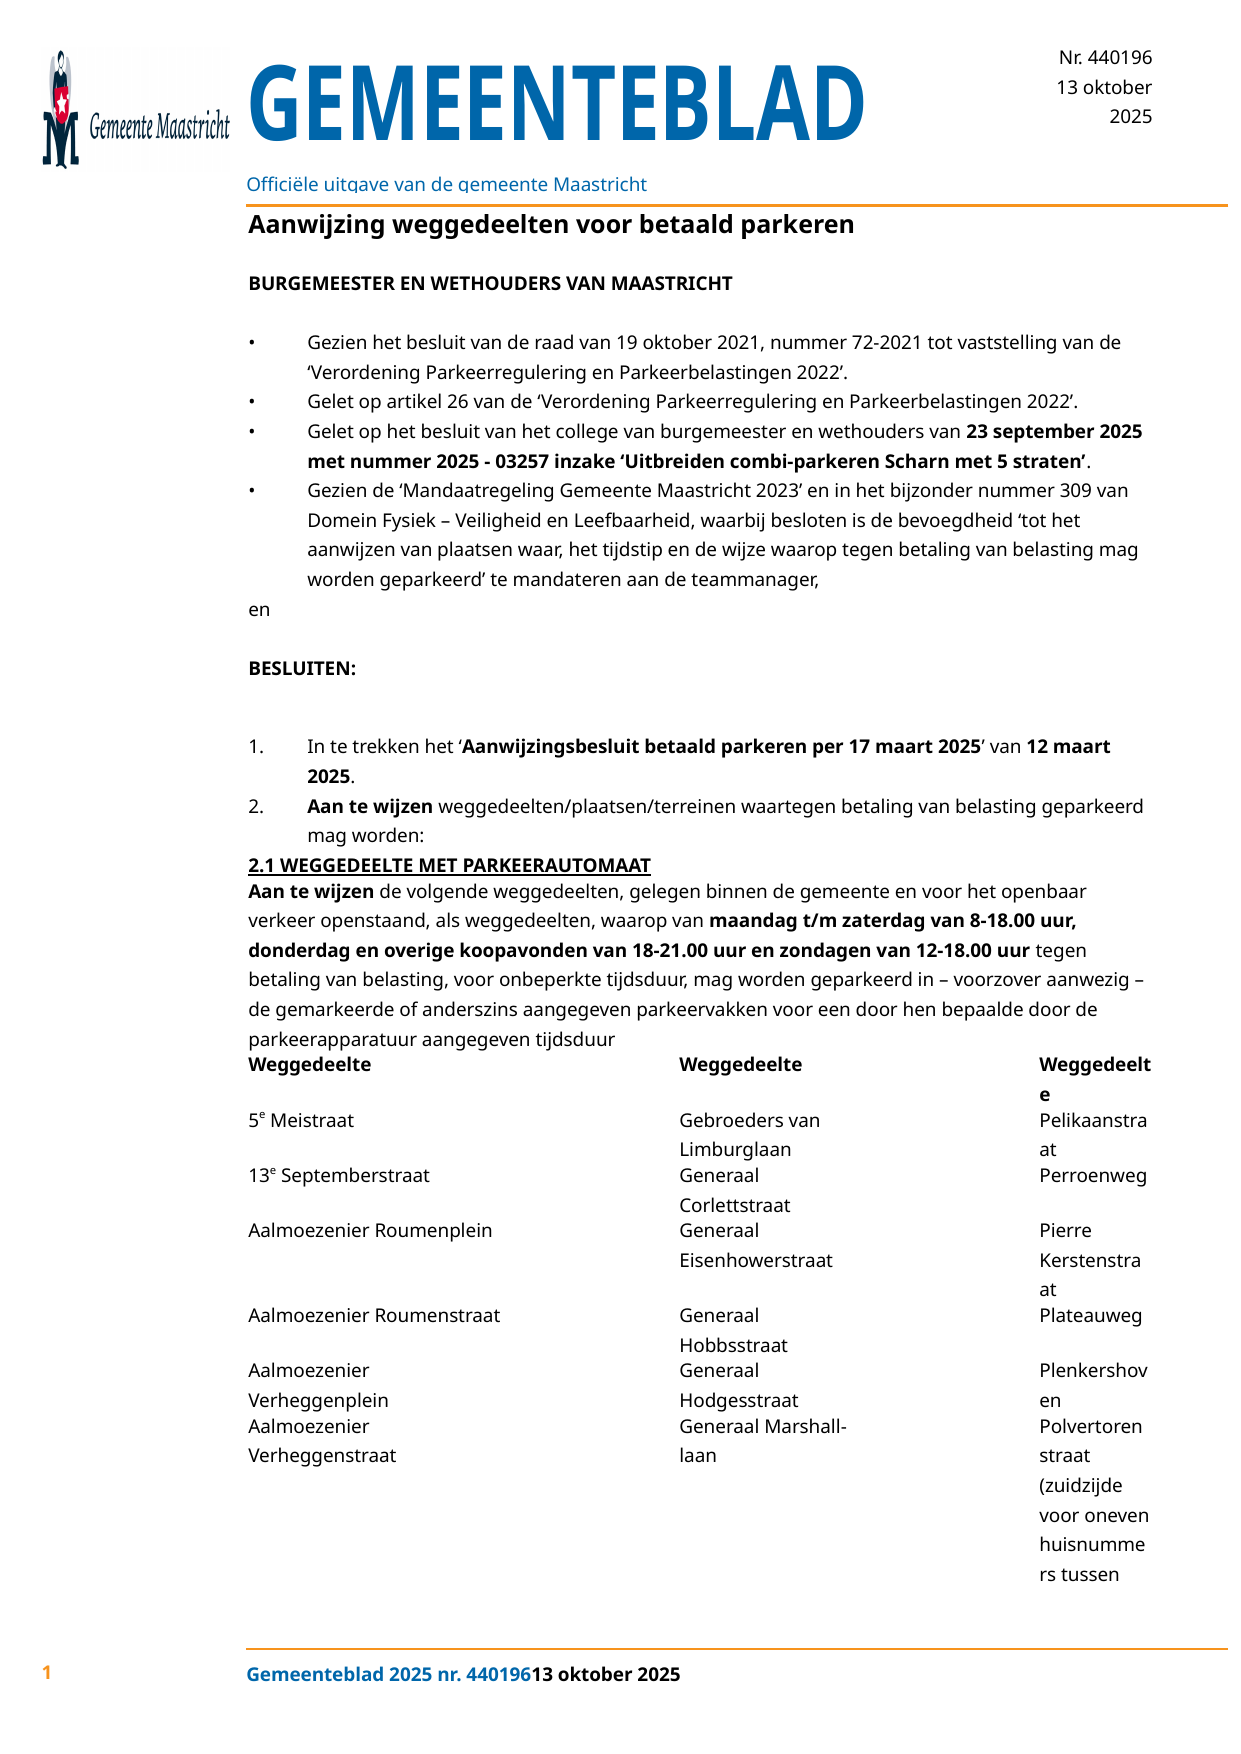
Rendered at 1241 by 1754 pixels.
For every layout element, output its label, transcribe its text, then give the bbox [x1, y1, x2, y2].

table_cell Aalmoezenier Verheggenplein [248, 1358, 507, 1413]
table_cell [507, 1162, 679, 1217]
table_cell Aalmoezenier Roumenstraat [248, 1303, 507, 1358]
table_cell Aan te wijzen de volgende weggedeelten, gelegen binnen de gemeente en voor het openbaar verkeer openstaand, als weggedeelten, waarop van maandag t/m zaterdag van 8-18.00 uur, donderdag en overige koopavonden van 18-21.00 uur en zondagen van 12-18.00 uur tegen betaling van belasting, voor onbeperkte tijdsduur, mag worden geparkeerd in – voorzover aanwezig – de gemarkeerde of anderszins aangegeven parkeervakken voor een door hen bepaalde door de parkeerapparatuur aangegeven tijdsduur [248, 878, 1152, 1052]
table_cell [867, 1358, 1039, 1413]
table_cell Weggedeelte [679, 1052, 867, 1107]
table_cell Gebroeders van Limburglaan [679, 1107, 867, 1162]
table_cell Polvertorenstraat (zuidzijde voor oneven huisnummers tussen [1039, 1413, 1152, 1587]
table_cell [867, 1413, 1039, 1587]
list Gezien het besluit van de raad van 19 oktober 2021, nummer 72-2021 tot vaststelling van de ‘Verordening Parkeerregulering en Parkeerbelastingen 2022’. [248, 329, 1152, 385]
table_cell Weggedeelte [248, 1052, 507, 1107]
table_cell [507, 1107, 679, 1162]
list Gezien de ‘Mandaatregeling Gemeente Maastricht 2023’ en in het bijzonder nummer 309 van Domein Fysiek – Veiligheid en Leefbaarheid, waarbij besloten is de bevoegdheid ‘tot het aanwijzen van plaatsen waar, het tijdstip en de wijze waarop tegen betaling van belasting mag worden geparkeerd’ te mandateren aan de teammanager, [248, 477, 1152, 592]
table_cell Generaal Eisenhowerstraat [679, 1218, 867, 1302]
text BURGEMEESTER EN WETHOUDERS VAN MAASTRICHT [248, 270, 1152, 296]
table_cell [507, 1052, 679, 1107]
table_header [953, 852, 1152, 878]
list In te trekken het ‘Aanwijzingsbesluit betaald parkeren per 17 maart 2025’ van 12 maart 2025. [248, 734, 1152, 789]
table_cell Pierre Kerstenstraat [1039, 1218, 1152, 1302]
list Gelet op artikel 26 van de ‘Verordening Parkeerregulering en Parkeerbelastingen 2022’. [248, 389, 1152, 414]
table_header 2.1 WEGGEDEELTE MET PARKEERAUTOMAAT [248, 852, 953, 878]
table_cell Pelikaanstraat [1039, 1107, 1152, 1162]
table_cell Aalmoezenier Roumenplein [248, 1218, 507, 1302]
table_cell Weggedeelte [1039, 1052, 1152, 1107]
table_cell Generaal Hobbsstraat [679, 1303, 867, 1358]
table_cell [507, 1413, 679, 1587]
table_cell Aalmoezenier Verheggenstraat [248, 1413, 507, 1587]
table_cell Plateauweg [1039, 1303, 1152, 1358]
list Gelet op het besluit van het college van burgemeester en wethouders van 23 september 2025 met nummer 2025 - 03257 inzake ‘Uitbreiden combi-parkeren Scharn met 5 straten’. [248, 418, 1152, 473]
table_cell [867, 1052, 1039, 1107]
table_cell [507, 1218, 679, 1302]
text BESLUITEN: [248, 655, 1152, 681]
table_cell Plenkershoven [1039, 1358, 1152, 1413]
table_cell [867, 1162, 1039, 1217]
table_cell [867, 1303, 1039, 1358]
table_cell [507, 1358, 679, 1413]
table_cell 5e Meistraat [248, 1107, 507, 1162]
table_cell Generaal Marshall-laan [679, 1413, 867, 1587]
table_cell [867, 1218, 1039, 1302]
text Aanwijzing weggedeelten voor betaald parkeren [248, 207, 1152, 241]
list Aan te wijzen weggedeelten/plaatsen/terreinen waartegen betaling van belasting geparkeerd mag worden: [248, 793, 1152, 848]
table_cell [507, 1303, 679, 1358]
text en [248, 596, 1152, 621]
table_cell Generaal Hodgesstraat [679, 1358, 867, 1413]
table_cell 13e Septemberstraat [248, 1162, 507, 1217]
table_cell [867, 1107, 1039, 1162]
table_cell Generaal Corlettstraat [679, 1162, 867, 1217]
table_cell Perroenweg [1039, 1162, 1152, 1217]
picture [41, 47, 231, 172]
